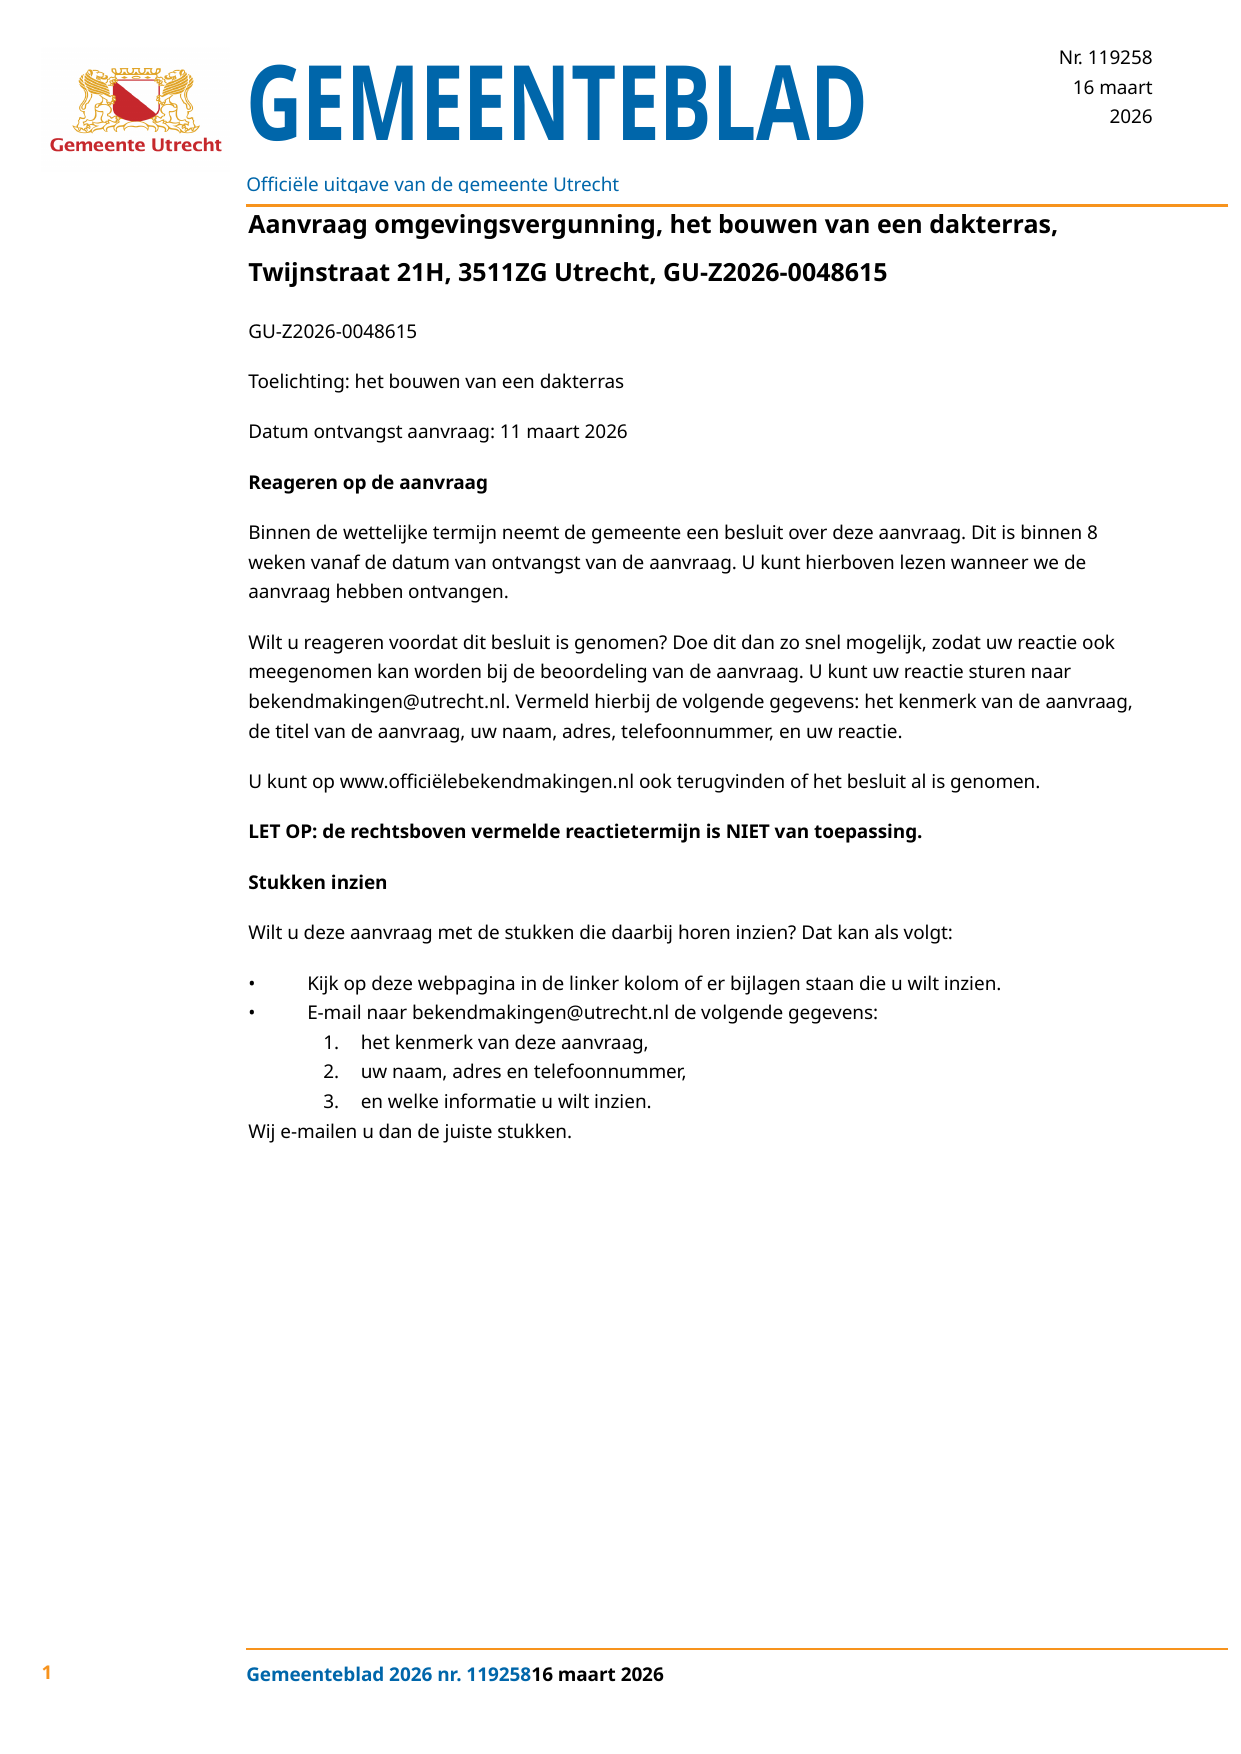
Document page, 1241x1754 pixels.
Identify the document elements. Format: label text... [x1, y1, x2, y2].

text Reageren op de aanvraag [248, 469, 1152, 495]
list E-mail naar bekendmakingen@utrecht.nl de volgende gegevens: [248, 999, 1152, 1025]
list het kenmerk van deze aanvraag, [323, 1029, 1152, 1055]
text Toelichting: het bouwen van een dakterras [248, 368, 1152, 394]
text Wilt u reageren voordat dit besluit is genomen? Doe dit dan zo snel mogelijk, zodat uw reactie ook meegenomen kan worden bij de beoordeling van de aanvraag. U kunt uw reactie sturen naar bekendmakingen@utrecht.nl. Vermeld hierbij de volgende gegevens: het kenmerk van de aanvraag, de titel van de aanvraag, uw naam, adres, telefoonnummer, en uw reactie. [248, 629, 1152, 744]
text Aanvraag omgevingsvergunning, het bouwen van een dakterras, Twijnstraat 21H, 3511ZG Utrecht, GU-Z2026-0048615 [248, 207, 1152, 288]
text Wij e-mailen u dan de juiste stukken. [248, 1118, 1152, 1144]
list uw naam, adres en telefoonnummer, [323, 1059, 1152, 1084]
text Stukken inzien [248, 869, 1152, 895]
text Binnen de wettelijke termijn neemt de gemeente een besluit over deze aanvraag. Dit is binnen 8 weken vanaf de datum van ontvangst van de aanvraag. U kunt hierboven lezen wanneer we de aanvraag hebben ontvangen. [248, 519, 1152, 604]
list Kijk op deze webpagina in de linker kolom of er bijlagen staan die u wilt inzien. [248, 970, 1152, 996]
text LET OP: de rechtsboven vermelde reactietermijn is NIET van toepassing. [248, 819, 1152, 844]
text Wilt u deze aanvraag met de stukken die daarbij horen inzien? Dat kan als volgt: [248, 919, 1152, 945]
picture [41, 47, 231, 172]
text GU-Z2026-0048615 [248, 318, 1152, 344]
text U kunt op www.officiëlebekendmakingen.nl ook terugvinden of het besluit al is genomen. [248, 768, 1152, 794]
text Datum ontvangst aanvraag: 11 maart 2026 [248, 419, 1152, 444]
list en welke informatie u wilt inzien. [323, 1088, 1152, 1114]
